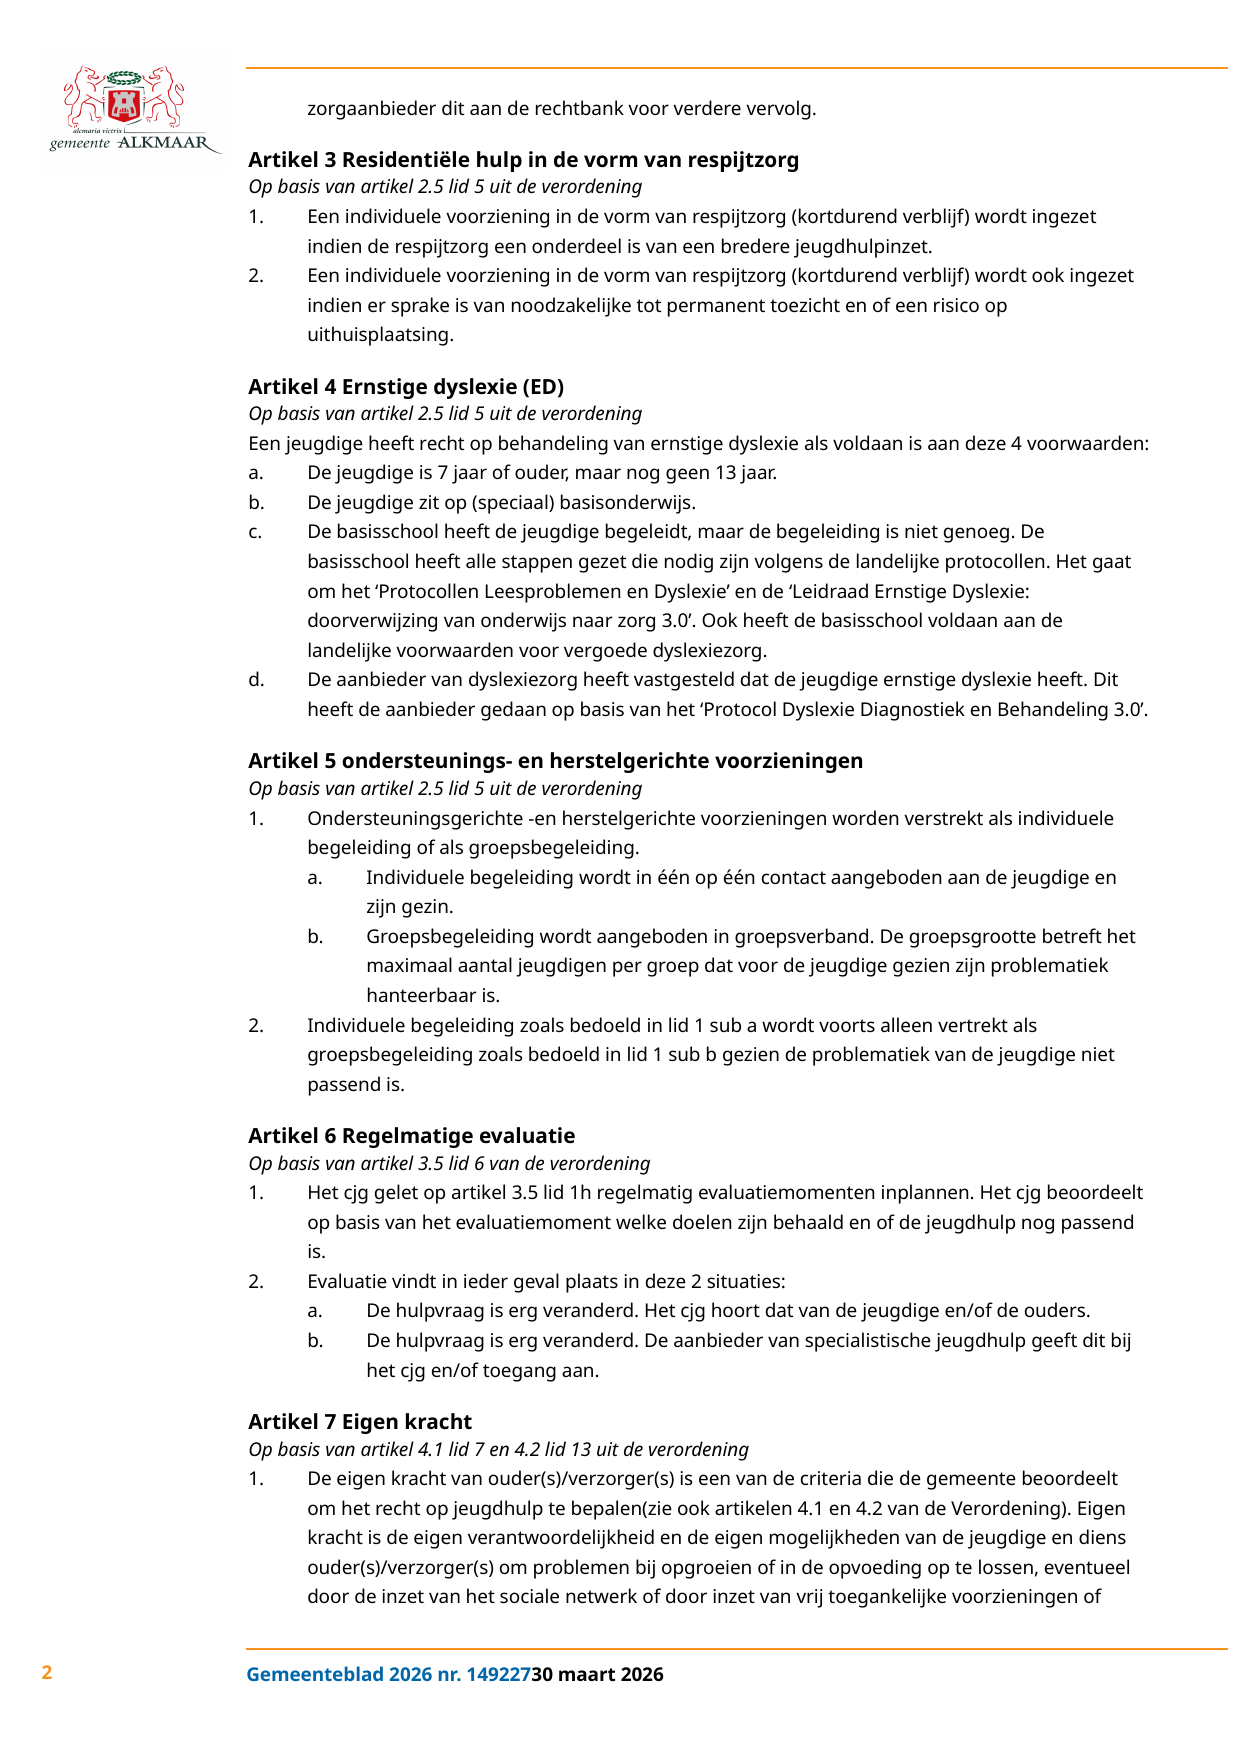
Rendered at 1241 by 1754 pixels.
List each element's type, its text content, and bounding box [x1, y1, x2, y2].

list De jeugdige is 7 jaar of ouder, maar nog geen 13 jaar. [248, 459, 1152, 485]
text Artikel 5 ondersteunings- en herstelgerichte voorzieningen [248, 747, 1152, 775]
list Individuele begeleiding wordt in één op één contact aangeboden aan de jeugdige en zijn gezin. [307, 864, 1152, 919]
list Ondersteuningsgerichte -en herstelgerichte voorzieningen worden verstrekt als individuele begeleiding of als groepsbegeleiding. [248, 805, 1152, 860]
list Individuele begeleiding zoals bedoeld in lid 1 sub a wordt voorts alleen vertrekt als groepsbegeleiding zoals bedoeld in lid 1 sub b gezien de problematiek van de jeugdige niet passend is. [248, 1012, 1152, 1097]
list De aanbieder van dyslexiezorg heeft vastgesteld dat de jeugdige ernstige dyslexie heeft. Dit heeft de aanbieder gedaan op basis van het ‘Protocol Dyslexie Diagnostiek en Behandeling 3.0’. [248, 667, 1152, 722]
text Op basis van artikel 2.5 lid 5 uit de verordening [248, 775, 1152, 801]
list De basisschool heeft de jeugdige begeleidt, maar de begeleiding is niet genoeg. De basisschool heeft alle stappen gezet die nodig zijn volgens de landelijke protocollen. Het gaat om het ‘Protocollen Leesproblemen en Dyslexie’ en de ‘Leidraad Ernstige Dyslexie: doorverwijzing van onderwijs naar zorg 3.0’. Ook heeft de basisschool voldaan aan de landelijke voorwaarden voor vergoede dyslexiezorg. [248, 519, 1152, 663]
text Artikel 7 Eigen kracht [248, 1407, 1152, 1436]
text Artikel 4 Ernstige dyslexie (ED) [248, 372, 1152, 400]
list De jeugdige zit op (speciaal) basisonderwijs. [248, 489, 1152, 515]
text Artikel 6 Regelmatige evaluatie [248, 1121, 1152, 1150]
text Artikel 3 Residentiële hulp in de vorm van respijtzorg [248, 145, 1152, 174]
list Het cjg gelet op artikel 3.5 lid 1h regelmatig evaluatiemomenten inplannen. Het cjg beoordeelt op basis van het evaluatiemoment welke doelen zijn behaald en of de jeugdhulp nog passend is. [248, 1179, 1152, 1264]
text Een jeugdige heeft recht op behandeling van ernstige dyslexie als voldaan is aan deze 4 voorwaarden: [248, 430, 1152, 456]
picture [41, 47, 231, 172]
text Op basis van artikel 4.1 lid 7 en 4.2 lid 13 uit de verordening [248, 1436, 1152, 1461]
list De eigen kracht van ouder(s)/verzorger(s) is een van de criteria die de gemeente beoordeelt om het recht op jeugdhulp te bepalen(zie ook artikelen 4.1 en 4.2 van de Verordening). Eigen kracht is de eigen verantwoordelijkheid en de eigen mogelijkheden van de jeugdige en diens ouder(s)/verzorger(s) om problemen bij opgroeien of in de opvoeding op te lossen, eventueel door de inzet van het sociale netwerk of door inzet van vrij toegankelijke voorzieningen of [248, 1465, 1152, 1609]
list Evaluatie vindt in ieder geval plaats in deze 2 situaties: [248, 1268, 1152, 1294]
text Op basis van artikel 3.5 lid 6 van de verordening [248, 1150, 1152, 1176]
list De hulpvraag is erg veranderd. De aanbieder van specialistische jeugdhulp geeft dit bij het cjg en/of toegang aan. [307, 1327, 1152, 1383]
list zorgaanbieder dit aan de rechtbank voor verdere vervolg. [248, 95, 1152, 121]
text Op basis van artikel 2.5 lid 5 uit de verordening [248, 174, 1152, 199]
list Groepsbegeleiding wordt aangeboden in groepsverband. De groepsgrootte betreft het maximaal aantal jeugdigen per groep dat voor de jeugdige gezien zijn problematiek hanteerbaar is. [307, 923, 1152, 1008]
list Een individuele voorziening in de vorm van respijtzorg (kortdurend verblijf) wordt ook ingezet indien er sprake is van noodzakelijke tot permanent toezicht en of een risico op uithuisplaatsing. [248, 262, 1152, 347]
text Op basis van artikel 2.5 lid 5 uit de verordening [248, 400, 1152, 426]
list De hulpvraag is erg veranderd. Het cjg hoort dat van de jeugdige en/of de ouders. [307, 1298, 1152, 1323]
list Een individuele voorziening in de vorm van respijtzorg (kortdurend verblijf) wordt ingezet indien de respijtzorg een onderdeel is van een bredere jeugdhulpinzet. [248, 203, 1152, 258]
